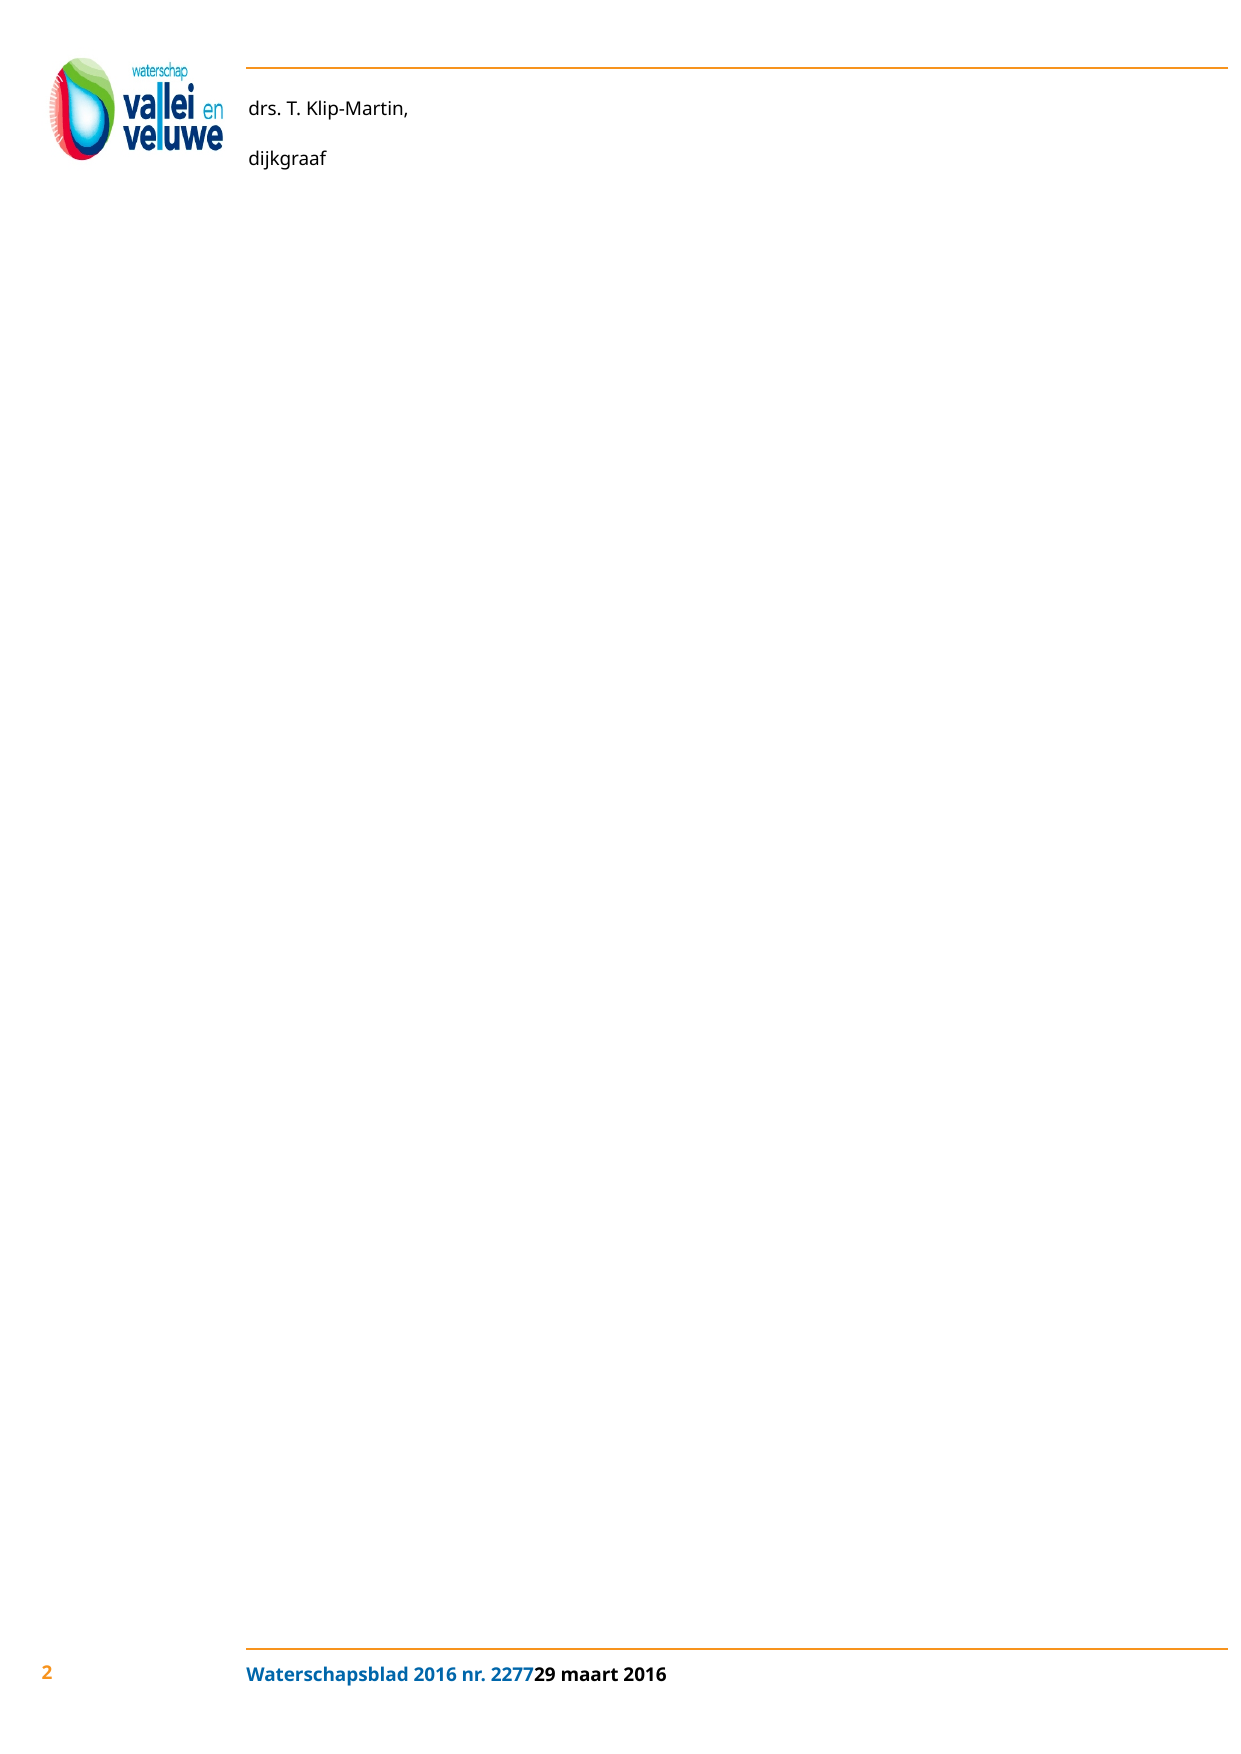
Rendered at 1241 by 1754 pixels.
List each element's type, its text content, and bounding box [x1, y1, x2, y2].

text drs. T. Klip-Martin, [248, 95, 1152, 121]
text dijkgraaf [248, 145, 1152, 171]
picture [41, 47, 231, 172]
